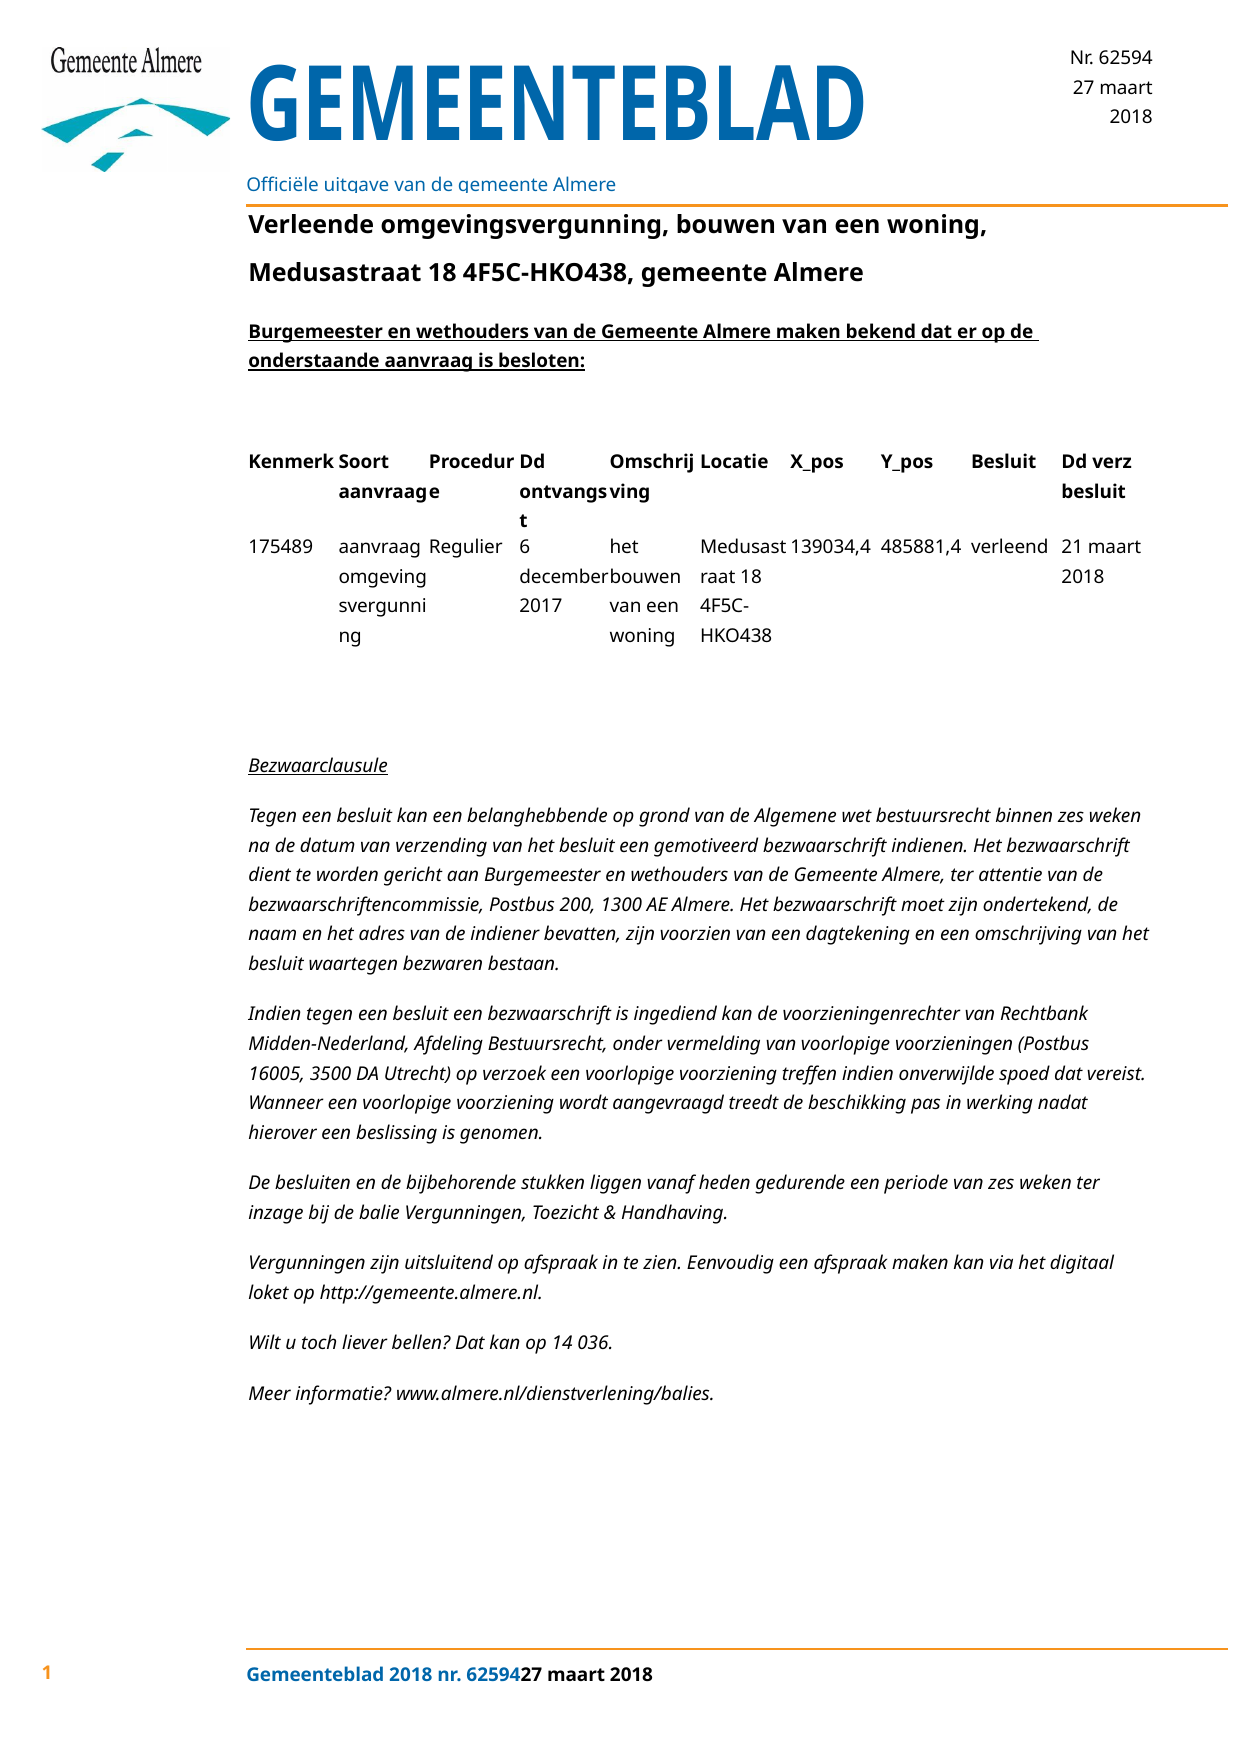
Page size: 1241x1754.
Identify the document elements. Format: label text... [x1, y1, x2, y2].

text Indien tegen een besluit een bezwaarschrift is ingediend kan de voorzieningenrechter van Rechtbank Midden-Nederland, Afdeling Bestuursrecht, onder vermelding van voorlopige voorzieningen (Postbus 16005, 3500 DA Utrecht) op verzoek een voorlopige voorziening treffen indien onverwijlde spoed dat vereist. Wanneer een voorlopige voorziening wordt aangevraagd treedt de beschikking pas in werking nadat hierover een beslissing is genomen. [248, 1001, 1152, 1145]
table_header Dd ontvangst [519, 449, 609, 533]
table_cell het bouwen van een woning [609, 533, 700, 648]
table_header Procedure [429, 449, 519, 533]
text De besluiten en de bijbehorende stukken liggen vanaf heden gedurende een periode van zes weken ter inzage bij de balie Vergunningen, Toezicht & Handhaving. [248, 1169, 1152, 1225]
table_cell 175489 [248, 533, 338, 648]
text Verleende omgevingsvergunning, bouwen van een woning, Medusastraat 18 4F5C-HKO438, gemeente Almere [248, 207, 1152, 288]
table_header Dd verz besluit [1061, 449, 1152, 533]
table_header Y_pos [881, 449, 971, 533]
text Vergunningen zijn uitsluitend op afspraak in te zien. Eenvoudig een afspraak maken kan via het digitaal loket op http://gemeente.almere.nl. [248, 1249, 1152, 1305]
table_cell 485881,4 [881, 533, 971, 648]
picture [41, 47, 231, 172]
table_header Besluit [971, 449, 1061, 533]
table_header Locatie [700, 449, 790, 533]
table_cell Regulier [429, 533, 519, 648]
table_header X_pos [790, 449, 881, 533]
text Burgemeester en wethouders van de Gemeente Almere maken bekend dat er op de onderstaande aanvraag is besloten: [248, 318, 1152, 373]
text Bezwaarclausule [248, 752, 1152, 778]
table_cell aanvraag omgevingsvergunning [338, 533, 429, 648]
table_header Omschrijving [609, 449, 700, 533]
text Wilt u toch liever bellen? Dat kan op 14 036. [248, 1329, 1152, 1355]
table_cell 139034,4 [790, 533, 881, 648]
table_cell 21 maart 2018 [1061, 533, 1152, 648]
text Tegen een besluit kan een belanghebbende op grond van de Algemene wet bestuursrecht binnen zes weken na de datum van verzending van het besluit een gemotiveerd bezwaarschrift indienen. Het bezwaarschrift dient te worden gericht aan Burgemeester en wethouders van de Gemeente Almere, ter attentie van de bezwaarschriftencommissie, Postbus 200, 1300 AE Almere. Het bezwaarschrift moet zijn ondertekend, de naam en het adres van de indiener bevatten, zijn voorzien van een dagtekening en een omschrijving van het besluit waartegen bezwaren bestaan. [248, 802, 1152, 976]
table_header Soort aanvraag [338, 449, 429, 533]
table_cell 6 december 2017 [519, 533, 609, 648]
table_cell Medusastraat 18 4F5C-HKO438 [700, 533, 790, 648]
table_cell verleend [971, 533, 1061, 648]
text Meer informatie? www.almere.nl/dienstverlening/balies. [248, 1380, 1152, 1406]
table_header Kenmerk [248, 449, 338, 533]
